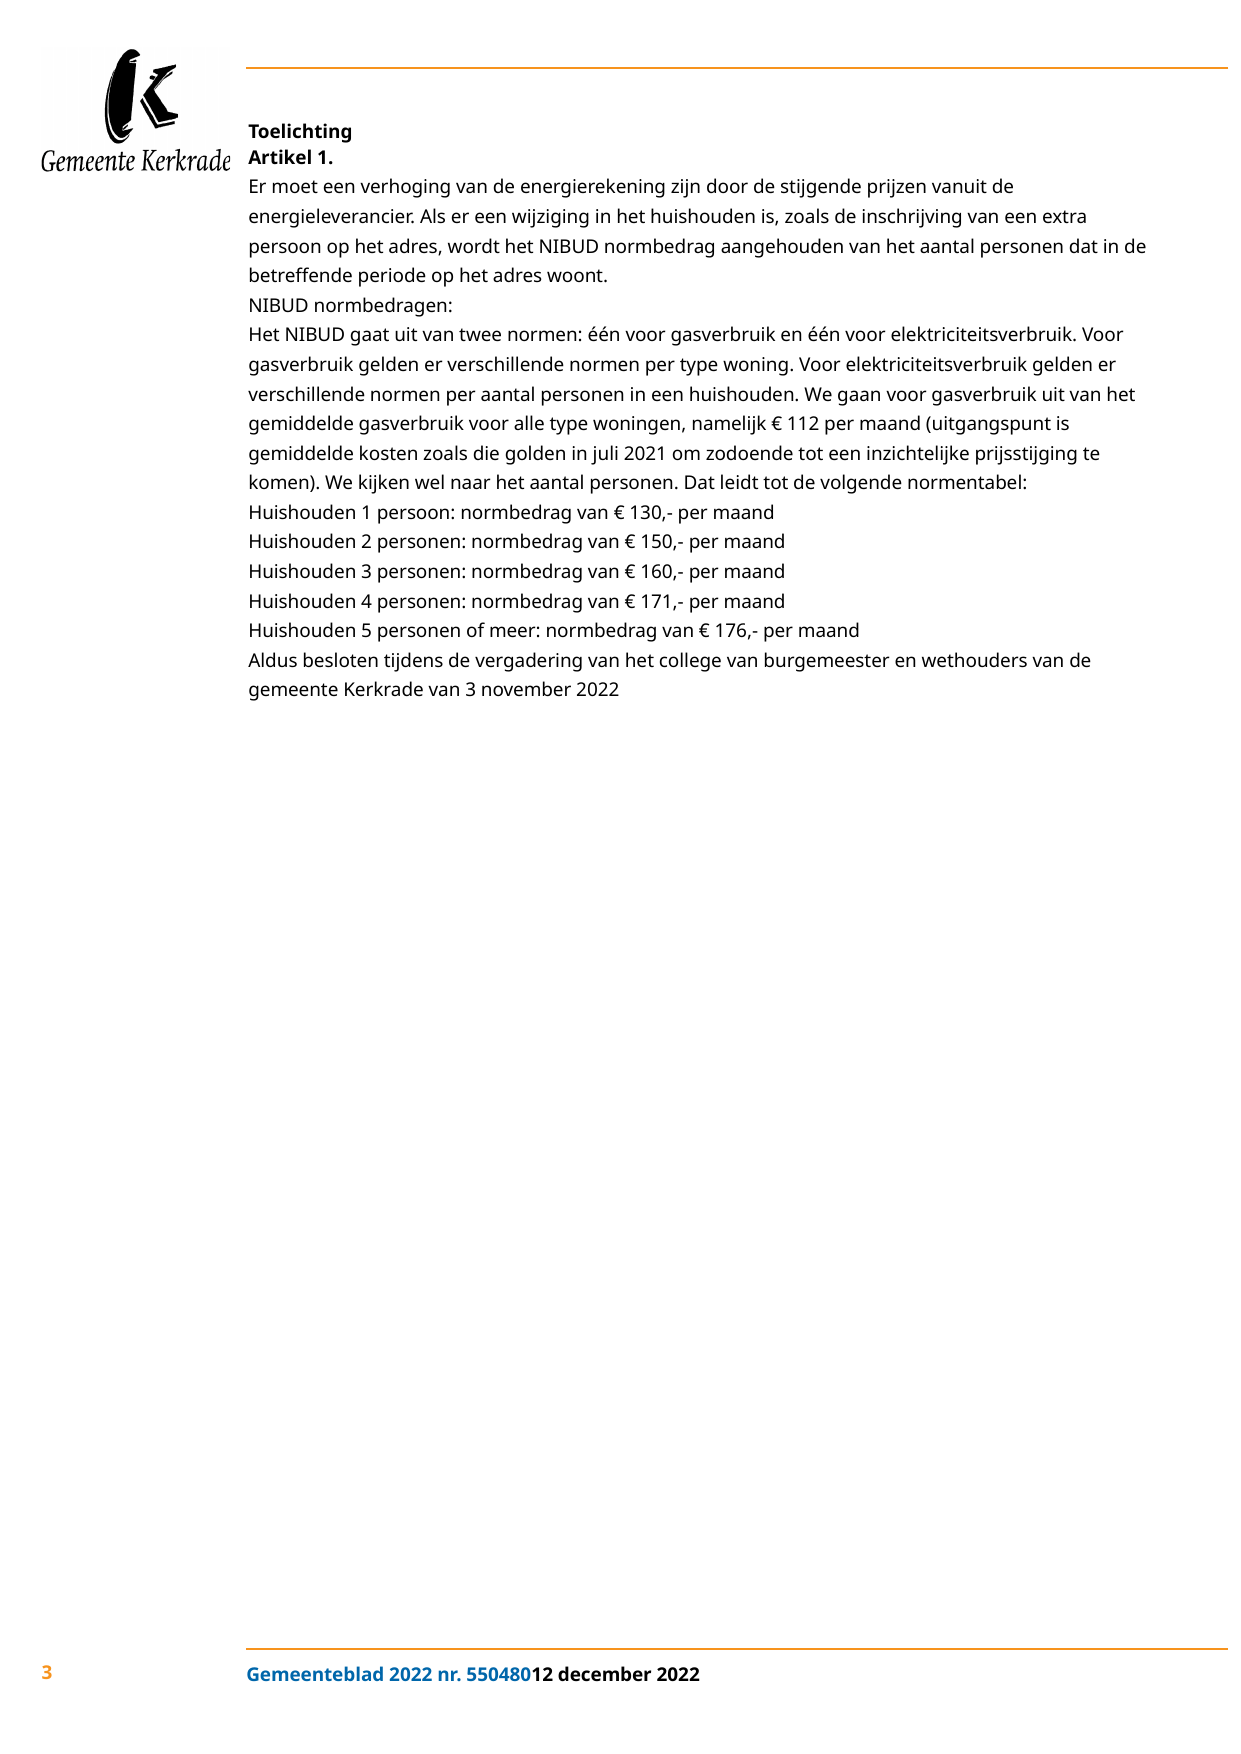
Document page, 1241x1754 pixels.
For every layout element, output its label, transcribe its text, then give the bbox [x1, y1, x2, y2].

text Huishouden 2 personen: normbedrag van € 150,- per maand [248, 529, 1152, 554]
text NIBUD normbedragen: [248, 292, 1152, 318]
text Aldus besloten tijdens de vergadering van het college van burgemeester en wethouders van de gemeente Kerkrade van 3 november 2022 [248, 647, 1152, 702]
text Het NIBUD gaat uit van twee normen: één voor gasverbruik en één voor elektriciteitsverbruik. Voor gasverbruik gelden er verschillende normen per type woning. Voor elektriciteitsverbruik gelden er verschillende normen per aantal personen in een huishouden. We gaan voor gasverbruik uit van het gemiddelde gasverbruik voor alle type woningen, namelijk € 112 per maand (uitgangspunt is gemiddelde kosten zoals die golden in juli 2021 om zodoende tot een inzichtelijke prijsstijging te komen). We kijken wel naar het aantal personen. Dat leidt tot de volgende normentabel: [248, 322, 1152, 495]
text Er moet een verhoging van de energierekening zijn door de stijgende prijzen vanuit de energieleverancier. Als er een wijziging in het huishouden is, zoals de inschrijving van een extra persoon op het adres, wordt het NIBUD normbedrag aangehouden van het aantal personen dat in de betreffende periode op het adres woont. [248, 174, 1152, 288]
picture [41, 47, 231, 172]
text Huishouden 4 personen: normbedrag van € 171,- per maand [248, 588, 1152, 614]
text Huishouden 3 personen: normbedrag van € 160,- per maand [248, 558, 1152, 584]
text Toelichting [248, 116, 1152, 144]
text Artikel 1. [248, 144, 1152, 170]
text Huishouden 1 persoon: normbedrag van € 130,- per maand [248, 499, 1152, 525]
text Huishouden 5 personen of meer: normbedrag van € 176,- per maand [248, 617, 1152, 643]
